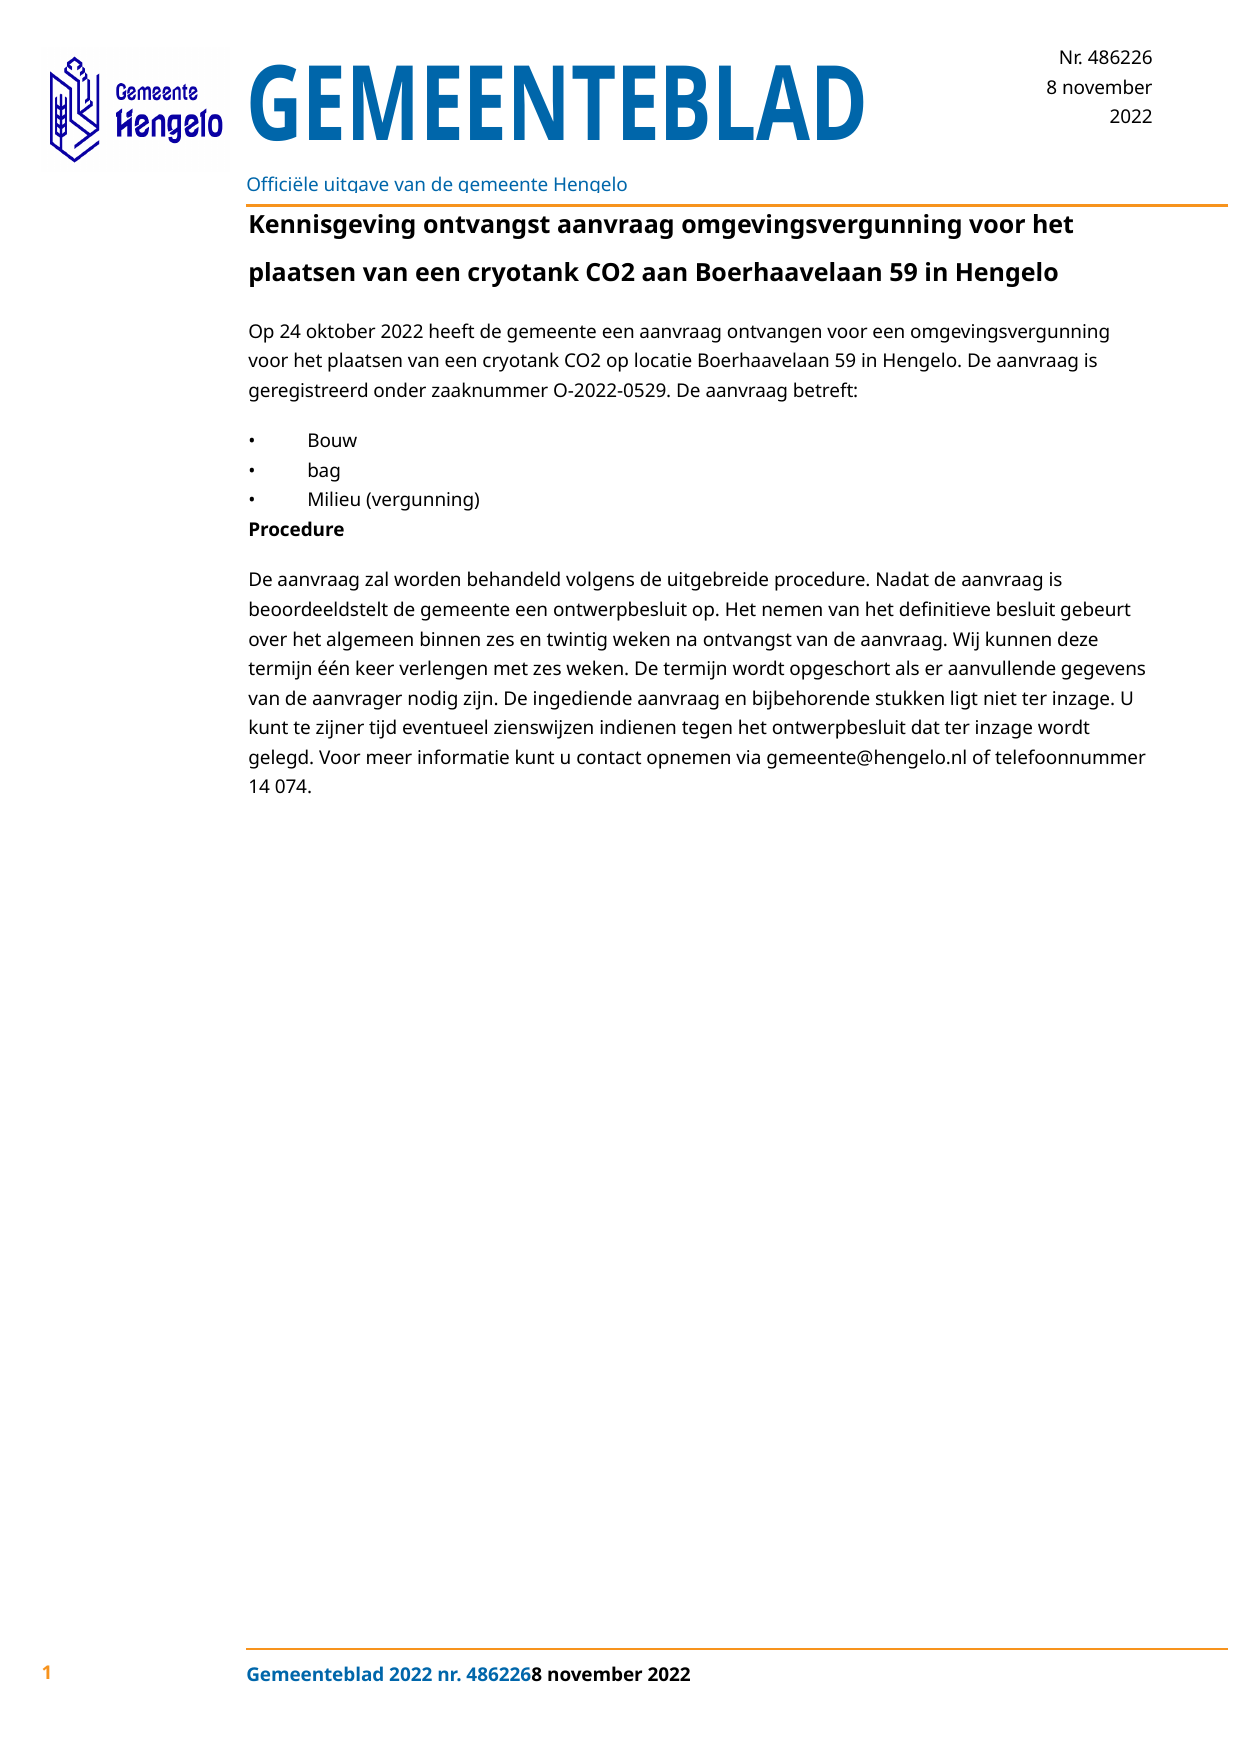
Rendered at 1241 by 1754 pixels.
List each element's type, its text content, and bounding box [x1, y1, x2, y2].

list Bouw [248, 427, 1152, 453]
picture [41, 47, 231, 172]
text Op 24 oktober 2022 heeft de gemeente een aanvraag ontvangen voor een omgevingsvergunning voor het plaatsen van een cryotank CO2 op locatie Boerhaavelaan 59 in Hengelo. De aanvraag is geregistreerd onder zaaknummer O-2022-0529. De aanvraag betreft: [248, 318, 1152, 403]
text Kennisgeving ontvangst aanvraag omgevingsvergunning voor het plaatsen van een cryotank CO2 aan Boerhaavelaan 59 in Hengelo [248, 207, 1152, 288]
list Milieu (vergunning) [248, 487, 1152, 512]
list bag [248, 457, 1152, 483]
text De aanvraag zal worden behandeld volgens de uitgebreide procedure. Nadat de aanvraag is beoordeeldstelt de gemeente een ontwerpbesluit op. Het nemen van het definitieve besluit gebeurt over het algemeen binnen zes en twintig weken na ontvangst van de aanvraag. Wij kunnen deze termijn één keer verlengen met zes weken. De termijn wordt opgeschort als er aanvullende gegevens van de aanvrager nodig zijn. De ingediende aanvraag en bijbehorende stukken ligt niet ter inzage. U kunt te zijner tijd eventueel zienswijzen indienen tegen het ontwerpbesluit dat ter inzage wordt gelegd. Voor meer informatie kunt u contact opnemen via gemeente@hengelo.nl of telefoonnummer 14 074. [248, 567, 1152, 799]
text Procedure [248, 516, 1152, 542]
